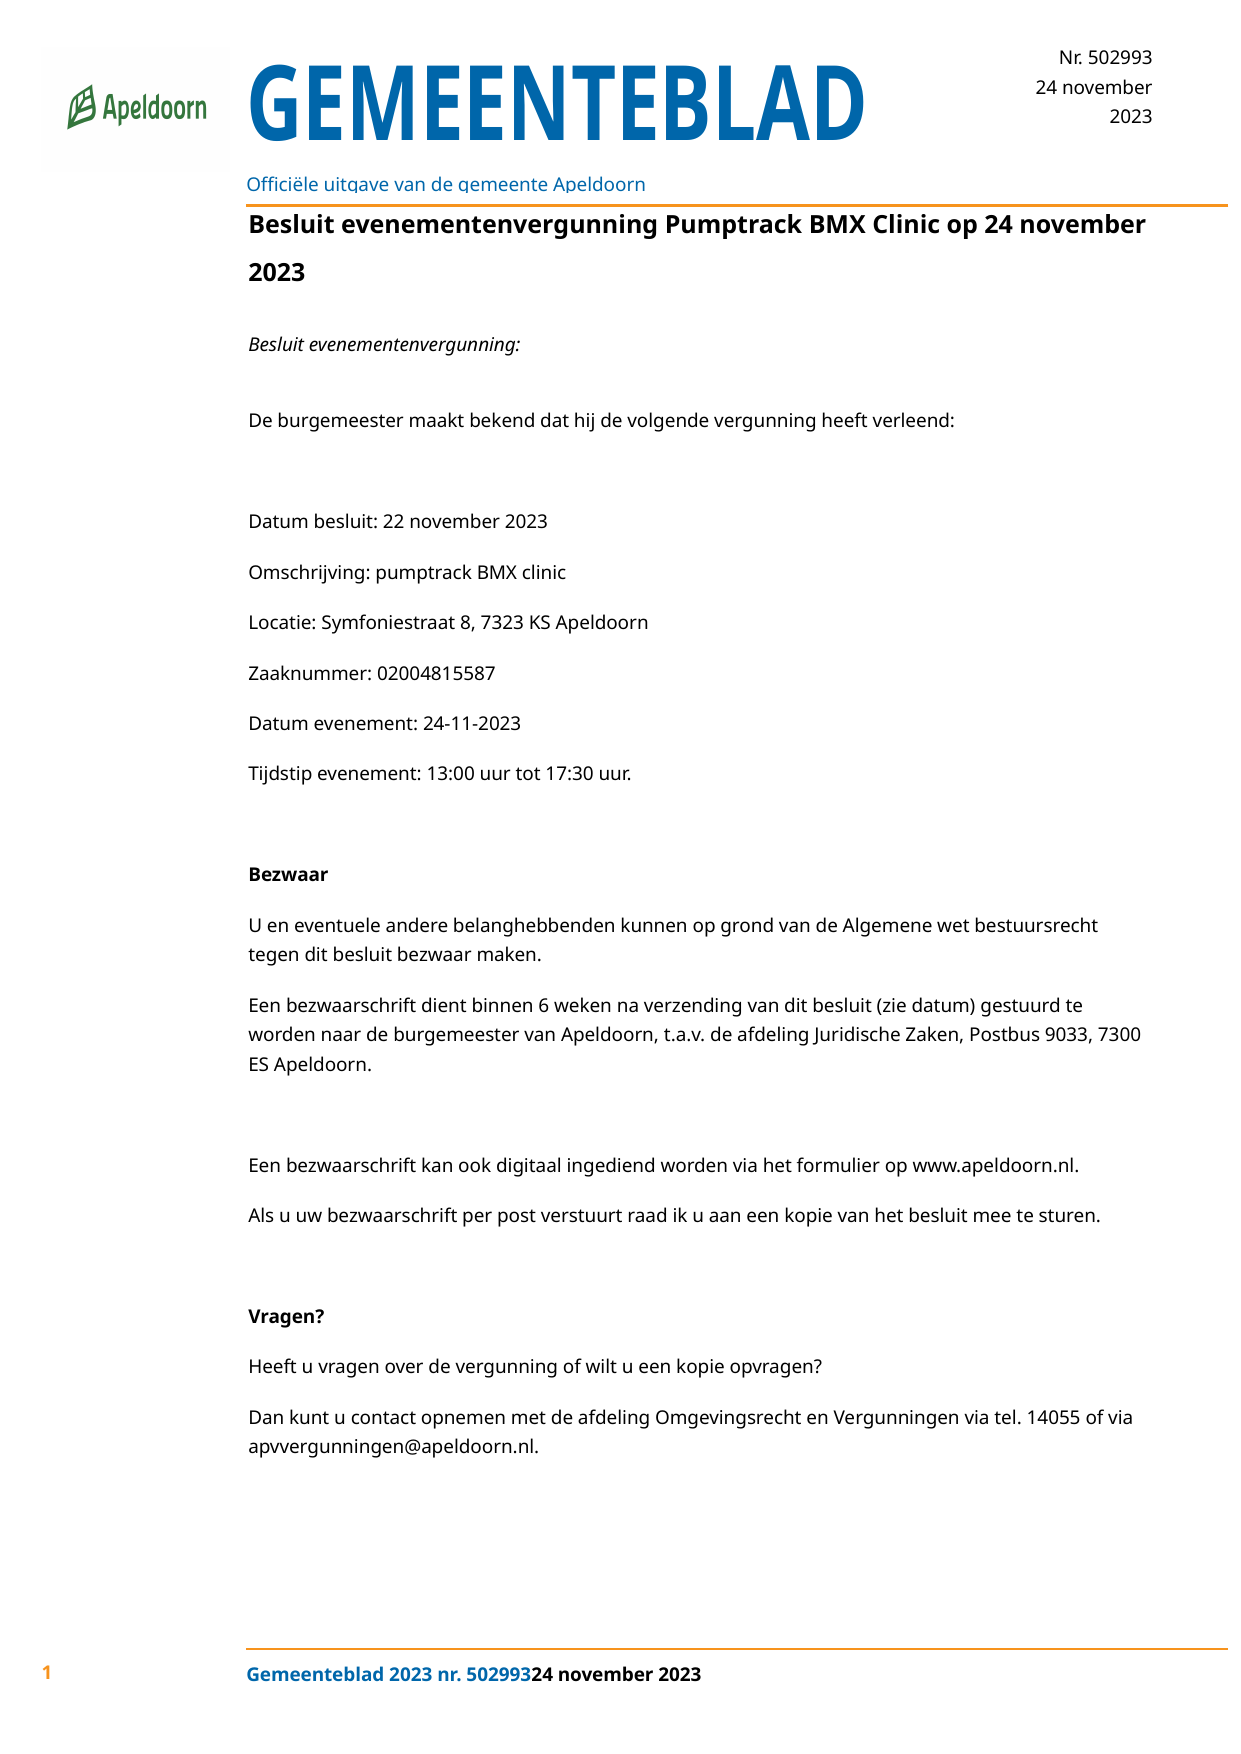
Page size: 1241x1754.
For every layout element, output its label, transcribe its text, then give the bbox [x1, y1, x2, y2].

text Vragen? [248, 1303, 1152, 1329]
text Dan kunt u contact opnemen met de afdeling Omgevingsrecht en Vergunningen via tel. 14055 of via apvvergunningen@apeldoorn.nl. [248, 1404, 1152, 1459]
text Besluit evenementenvergunning Pumptrack BMX Clinic op 24 november 2023 [248, 207, 1152, 288]
text Zaaknummer: 02004815587 [248, 660, 1152, 685]
text Datum evenement: 24-11-2023 [248, 710, 1152, 736]
text Een bezwaarschrift dient binnen 6 weken na verzending van dit besluit (zie datum) gestuurd te worden naar de burgemeester van Apeldoorn, t.a.v. de afdeling Juridische Zaken, Postbus 9033, 7300 ES Apeldoorn. [248, 992, 1152, 1077]
text Datum besluit: 22 november 2023 [248, 508, 1152, 534]
text Besluit evenementenvergunning: [248, 331, 1152, 357]
text Als u uw bezwaarschrift per post verstuurt raad ik u aan een kopie van het besluit mee te sturen. [248, 1202, 1152, 1228]
text De burgemeester maakt bekend dat hij de volgende vergunning heeft verleend: [248, 408, 1152, 433]
text Locatie: Symfoniestraat 8, 7323 KS Apeldoorn [248, 609, 1152, 635]
text Een bezwaarschrift kan ook digitaal ingediend worden via het formulier op www.apeldoorn.nl. [248, 1152, 1152, 1177]
text U en eventuele andere belanghebbenden kunnen op grond van de Algemene wet bestuursrecht tegen dit besluit bezwaar maken. [248, 912, 1152, 967]
text Heeft u vragen over de vergunning of wilt u een kopie opvragen? [248, 1353, 1152, 1379]
text Tijdstip evenement: 13:00 uur tot 17:30 uur. [248, 761, 1152, 786]
text Bezwaar [248, 861, 1152, 887]
text Omschrijving: pumptrack BMX clinic [248, 559, 1152, 584]
picture [41, 47, 231, 172]
